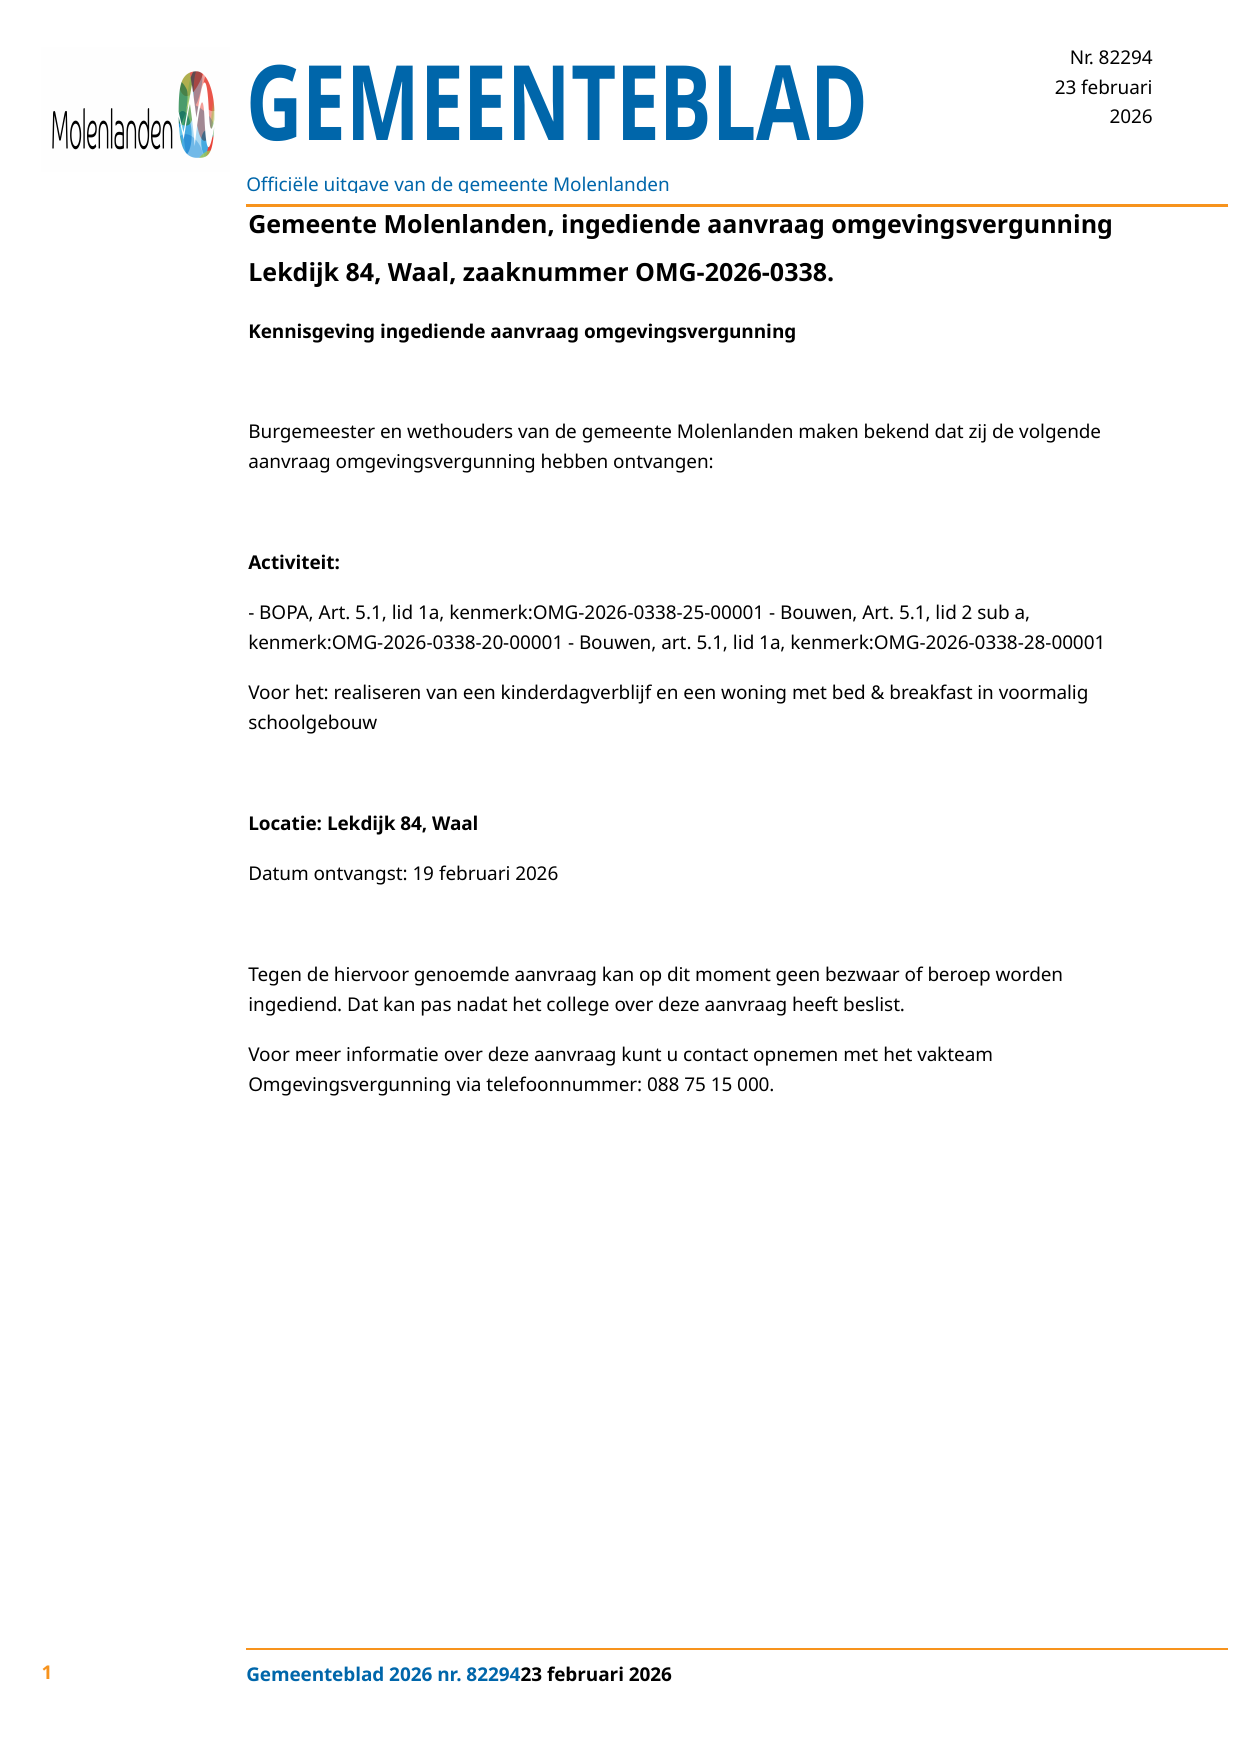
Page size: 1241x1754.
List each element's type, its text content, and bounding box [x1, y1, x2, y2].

picture [41, 47, 231, 172]
text Gemeente Molenlanden, ingediende aanvraag omgevingsvergunning Lekdijk 84, Waal, zaaknummer OMG-2026-0338. [248, 207, 1152, 288]
text Activiteit: [248, 549, 1152, 575]
text Burgemeester en wethouders van de gemeente Molenlanden maken bekend dat zij de volgende aanvraag omgevingsvergunning hebben ontvangen: [248, 419, 1152, 474]
text Voor meer informatie over deze aanvraag kunt u contact opnemen met het vakteam Omgevingsvergunning via telefoonnummer: 088 75 15 000. [248, 1041, 1152, 1097]
text Kennisgeving ingediende aanvraag omgevingsvergunning [248, 318, 1152, 344]
text Tegen de hiervoor genoemde aanvraag kan op dit moment geen bezwaar of beroep worden ingediend. Dat kan pas nadat het college over deze aanvraag heeft beslist. [248, 961, 1152, 1017]
text - BOPA, Art. 5.1, lid 1a, kenmerk:OMG-2026-0338-25-00001 - Bouwen, Art. 5.1, lid 2 sub a, kenmerk:OMG-2026-0338-20-00001 - Bouwen, art. 5.1, lid 1a, kenmerk:OMG-2026-0338-28-00001 [248, 599, 1152, 655]
text Voor het: realiseren van een kinderdagverblijf en een woning met bed & breakfast in voormalig schoolgebouw [248, 679, 1152, 735]
text Datum ontvangst: 19 februari 2026 [248, 860, 1152, 886]
text Locatie: Lekdijk 84, Waal [248, 810, 1152, 836]
